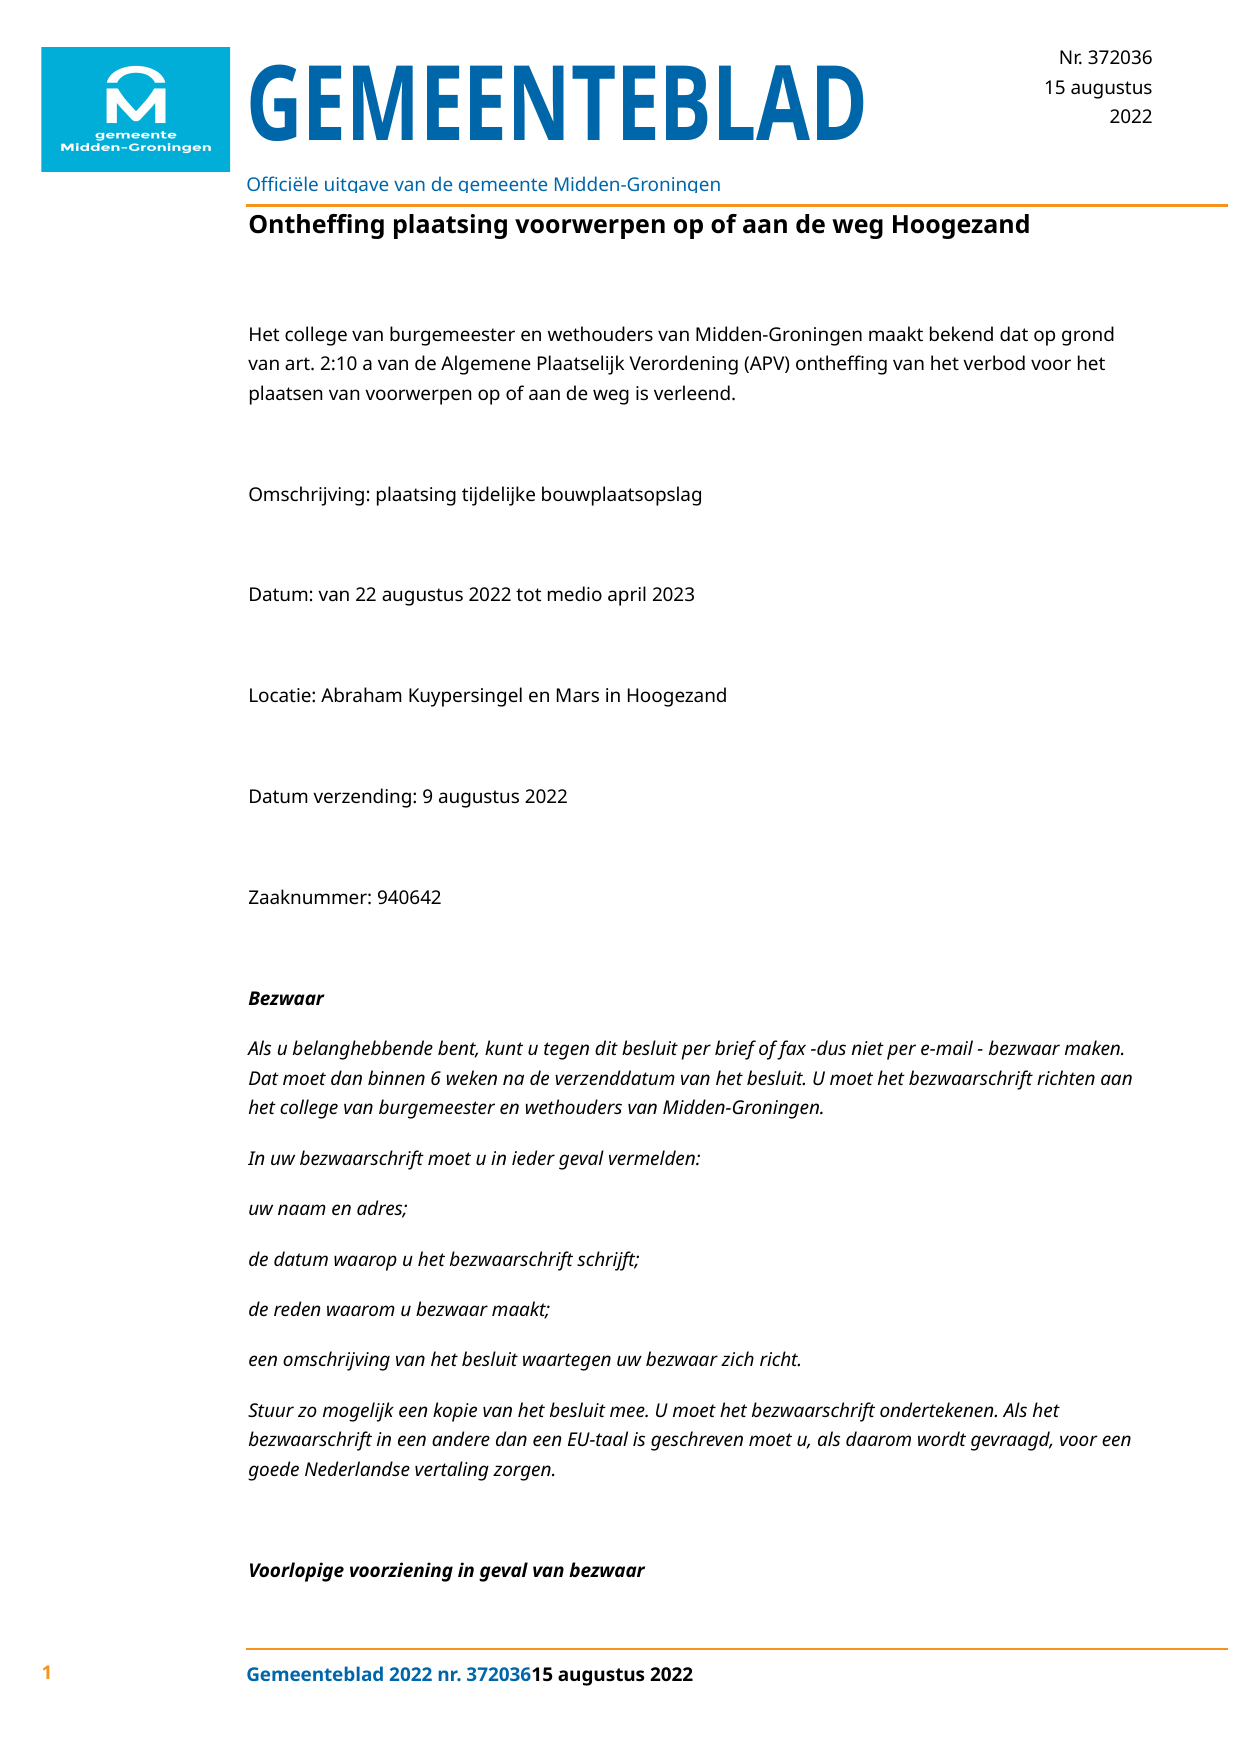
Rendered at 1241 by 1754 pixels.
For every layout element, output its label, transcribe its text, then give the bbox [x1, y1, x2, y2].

text Omschrijving: plaatsing tijdelijke bouwplaatsopslag [248, 481, 1152, 506]
text Stuur zo mogelijk een kopie van het besluit mee. U moet het bezwaarschrift ondertekenen. Als het bezwaarschrift in een andere dan een EU-taal is geschreven moet u, als daarom wordt gevraagd, voor een goede Nederlandse vertaling zorgen. [248, 1397, 1152, 1482]
text In uw bezwaarschrift moet u in ieder geval vermelden: [248, 1145, 1152, 1171]
text Datum verzending: 9 augustus 2022 [248, 783, 1152, 809]
text Het college van burgemeester en wethouders van Midden-Groningen maakt bekend dat op grond van art. 2:10 a van de Algemene Plaatselijk Verordening (APV) ontheffing van het verbod voor het plaatsen van voorwerpen op of aan de weg is verleend. [248, 321, 1152, 406]
text een omschrijving van het besluit waartegen uw bezwaar zich richt. [248, 1347, 1152, 1372]
picture [108, 66, 164, 82]
text Zaaknummer: 940642 [248, 884, 1152, 910]
picture [107, 89, 165, 122]
text Als u belanghebbende bent, kunt u tegen dit besluit per brief of fax -dus niet per e-mail - bezwaar maken. Dat moet dan binnen 6 weken na de verzenddatum van het besluit. U moet het bezwaarschrift richten aan het college van burgemeester en wethouders van Midden-Groningen. [248, 1035, 1152, 1120]
picture [184, 146, 190, 153]
text de reden waarom u bezwaar maakt; [248, 1296, 1152, 1322]
text Ontheffing plaatsing voorwerpen op of aan de weg Hoogezand [248, 207, 1152, 241]
text uw naam en adres; [248, 1195, 1152, 1221]
text Bezwaar [248, 985, 1152, 1011]
text de datum waarop u het bezwaarschrift schrijft; [248, 1246, 1152, 1271]
text Locatie: Abraham Kuypersingel en Mars in Hoogezand [248, 682, 1152, 708]
text Voorlopige voorziening in geval van bezwaar [248, 1557, 1152, 1583]
text Datum: van 22 augustus 2022 tot medio april 2023 [248, 582, 1152, 607]
